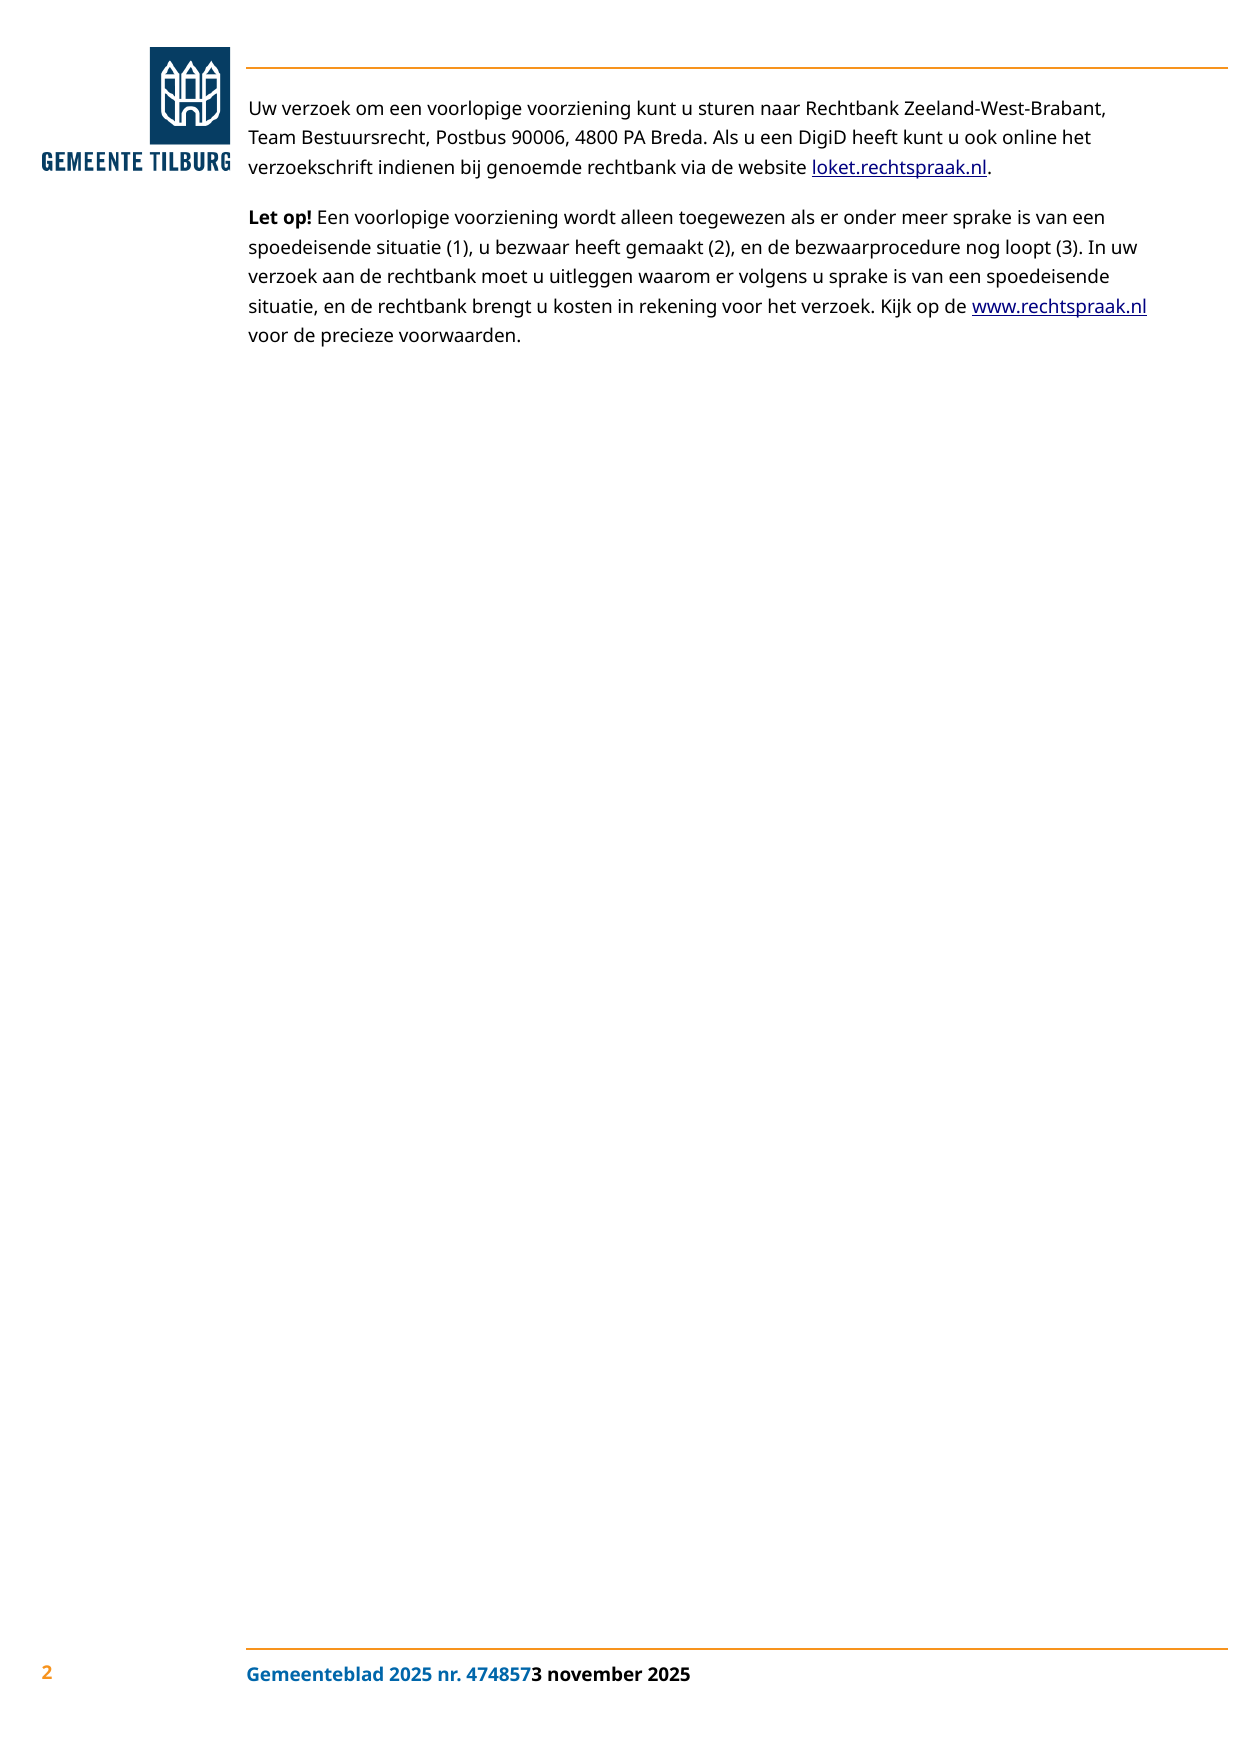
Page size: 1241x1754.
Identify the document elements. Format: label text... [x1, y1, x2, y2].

text Uw verzoek om een voorlopige voorziening kunt u sturen naar Rechtbank Zeeland-West-Brabant, Team Bestuursrecht, Postbus 90006, 4800 PA Breda. Als u een DigiD heeft kunt u ook online het verzoekschrift indienen bij genoemde rechtbank via de website loket.rechtspraak.nl. [248, 95, 1152, 180]
picture [41, 47, 231, 172]
text Let op! Een voorlopige voorziening wordt alleen toegewezen als er onder meer sprake is van een spoedeisende situatie (1), u bezwaar heeft gemaakt (2), en de bezwaarprocedure nog loopt (3). In uw verzoek aan de rechtbank moet u uitleggen waarom er volgens u sprake is van een spoedeisende situatie, en de rechtbank brengt u kosten in rekening voor het verzoek. Kijk op de www.rechtspraak.nl voor de precieze voorwaarden. [248, 204, 1152, 348]
